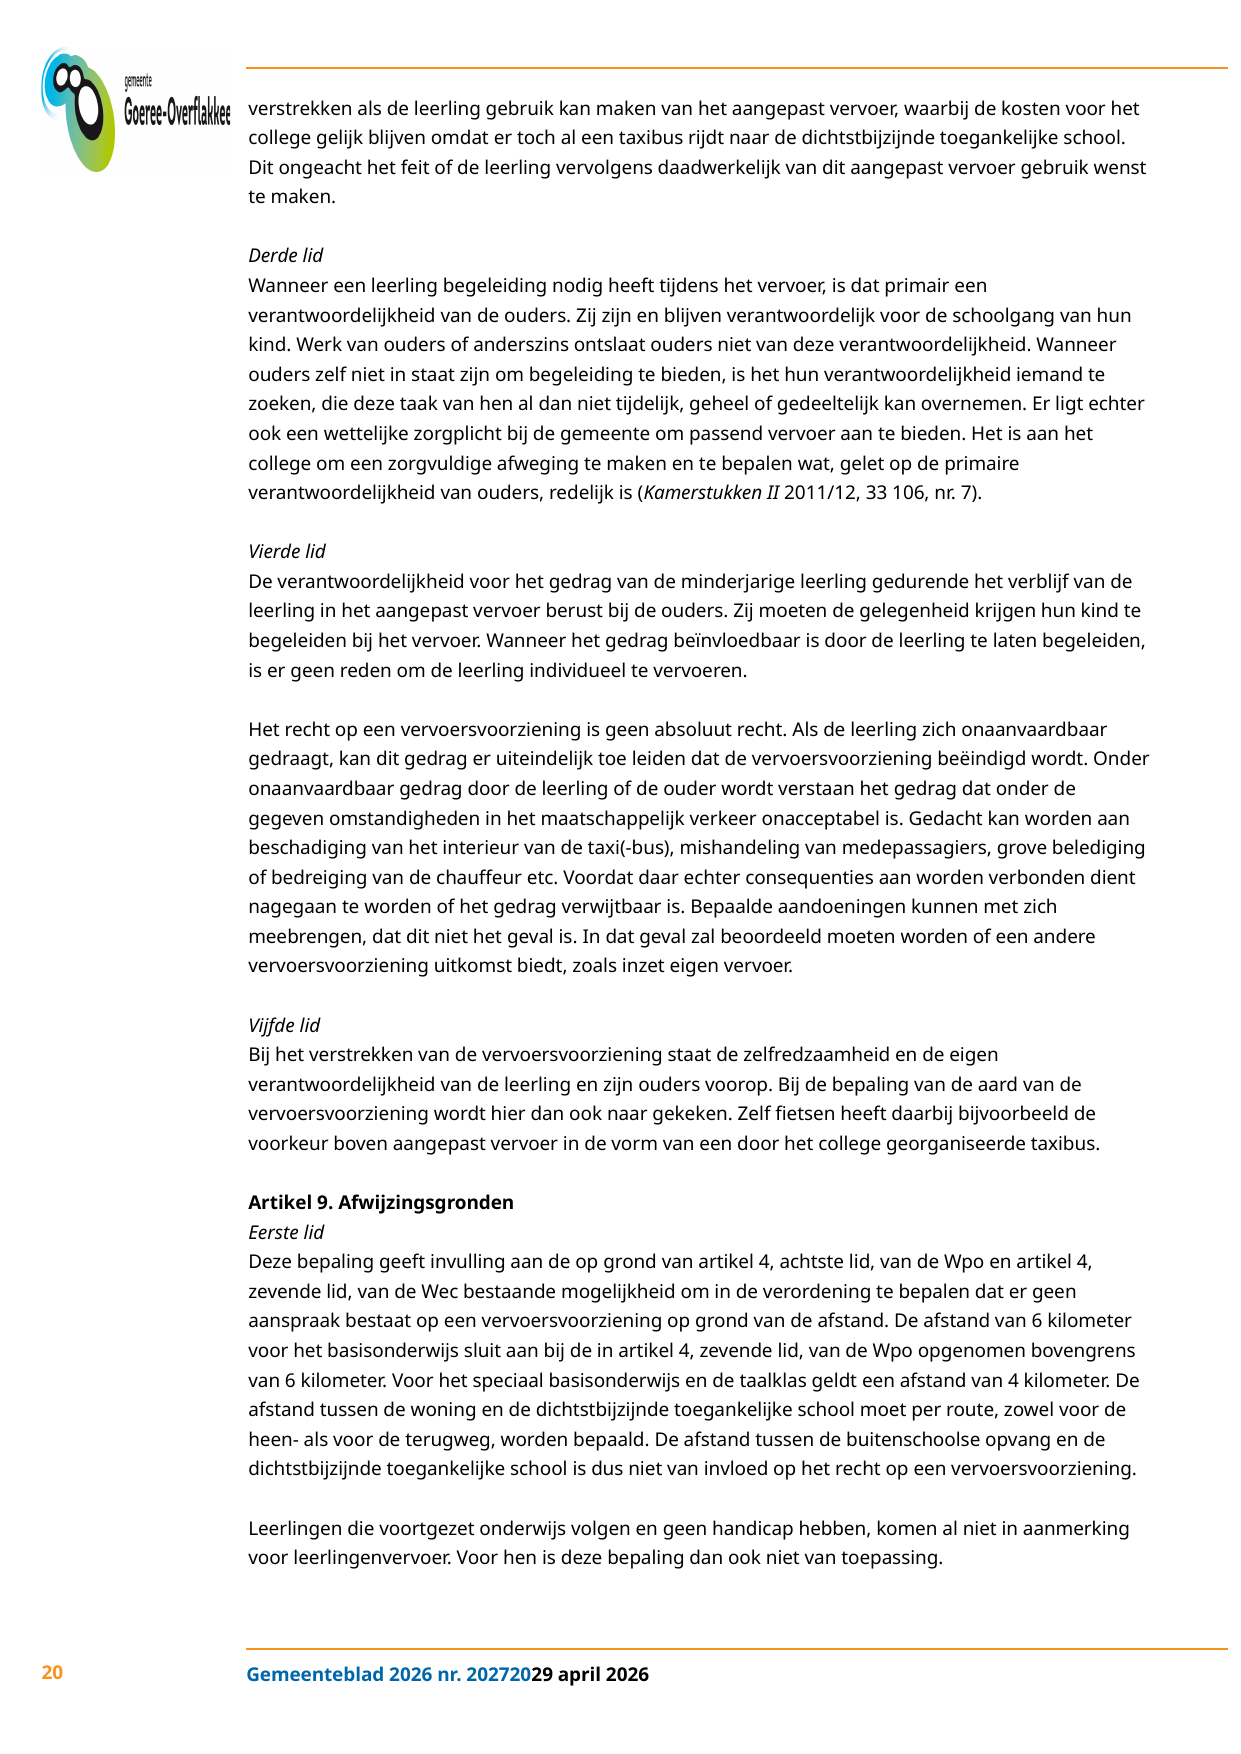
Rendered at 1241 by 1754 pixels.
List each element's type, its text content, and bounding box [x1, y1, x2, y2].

text Vijfde lid [248, 1012, 1152, 1038]
text Het recht op een vervoersvoorziening is geen absoluut recht. Als de leerling zich onaanvaardbaar gedraagt, kan dit gedrag er uiteindelijk toe leiden dat de vervoersvoorziening beëindigd wordt. Onder onaanvaardbaar gedrag door de leerling of de ouder wordt verstaan het gedrag dat onder de gegeven omstandigheden in het maatschappelijk verkeer onacceptabel is. Gedacht kan worden aan beschadiging van het interieur van de taxi(-bus), mishandeling van medepassagiers, grove belediging of bedreiging van de chauffeur etc. Voordat daar echter consequenties aan worden verbonden dient nagegaan te worden of het gedrag verwijtbaar is. Bepaalde aandoeningen kunnen met zich meebrengen, dat dit niet het geval is. In dat geval zal beoordeeld moeten worden of een andere vervoersvoorziening uitkomst biedt, zoals inzet eigen vervoer. [248, 716, 1152, 978]
picture [41, 47, 231, 172]
text verstrekken als de leerling gebruik kan maken van het aangepast vervoer, waarbij de kosten voor het college gelijk blijven omdat er toch al een taxibus rijdt naar de dichtstbijzijnde toegankelijke school. Dit ongeacht het feit of de leerling vervolgens daadwerkelijk van dit aangepast vervoer gebruik wenst te maken. [248, 95, 1152, 209]
text Deze bepaling geeft invulling aan de op grond van artikel 4, achtste lid, van de Wpo en artikel 4, zevende lid, van de Wec bestaande mogelijkheid om in de verordening te bepalen dat er geen aanspraak bestaat op een vervoersvoorziening op grond van de afstand. De afstand van 6 kilometer voor het basisonderwijs sluit aan bij de in artikel 4, zevende lid, van de Wpo opgenomen bovengrens van 6 kilometer. Voor het speciaal basisonderwijs en de taalklas geldt een afstand van 4 kilometer. De afstand tussen de woning en de dichtstbijzijnde toegankelijke school moet per route, zowel voor de heen- als voor de terugweg, worden bepaald. De afstand tussen de buitenschoolse opvang en de dichtstbijzijnde toegankelijke school is dus niet van invloed op het recht op een vervoersvoorziening. [248, 1248, 1152, 1481]
text Wanneer een leerling begeleiding nodig heeft tijdens het vervoer, is dat primair een verantwoordelijkheid van de ouders. Zij zijn en blijven verantwoordelijk voor de schoolgang van hun kind. Werk van ouders of anderszins ontslaat ouders niet van deze verantwoordelijkheid. Wanneer ouders zelf niet in staat zijn om begeleiding te bieden, is het hun verantwoordelijkheid iemand te zoeken, die deze taak van hen al dan niet tijdelijk, geheel of gedeeltelijk kan overnemen. Er ligt echter ook een wettelijke zorgplicht bij de gemeente om passend vervoer aan te bieden. Het is aan het college om een zorgvuldige afweging te maken en te bepalen wat, gelet op de primaire verantwoordelijkheid van ouders, redelijk is (Kamerstukken II 2011/12, 33 106, nr. 7). [248, 272, 1152, 505]
text Derde lid [248, 243, 1152, 268]
text De verantwoordelijkheid voor het gedrag van de minderjarige leerling gedurende het verblijf van de leerling in het aangepast vervoer berust bij de ouders. Zij moeten de gelegenheid krijgen hun kind te begeleiden bij het vervoer. Wanneer het gedrag beïnvloedbaar is door de leerling te laten begeleiden, is er geen reden om de leerling individueel te vervoeren. [248, 568, 1152, 683]
text Vierde lid [248, 538, 1152, 564]
text Eerste lid [248, 1219, 1152, 1245]
text Artikel 9. Afwijzingsgronden [248, 1189, 1152, 1215]
text Bij het verstrekken van de vervoersvoorziening staat de zelfredzaamheid en de eigen verantwoordelijkheid van de leerling en zijn ouders voorop. Bij de bepaling van de aard van de vervoersvoorziening wordt hier dan ook naar gekeken. Zelf fietsen heeft daarbij bijvoorbeeld de voorkeur boven aangepast vervoer in de vorm van een door het college georganiseerde taxibus. [248, 1041, 1152, 1156]
text Leerlingen die voortgezet onderwijs volgen en geen handicap hebben, komen al niet in aanmerking voor leerlingenvervoer. Voor hen is deze bepaling dan ook niet van toepassing. [248, 1515, 1152, 1570]
